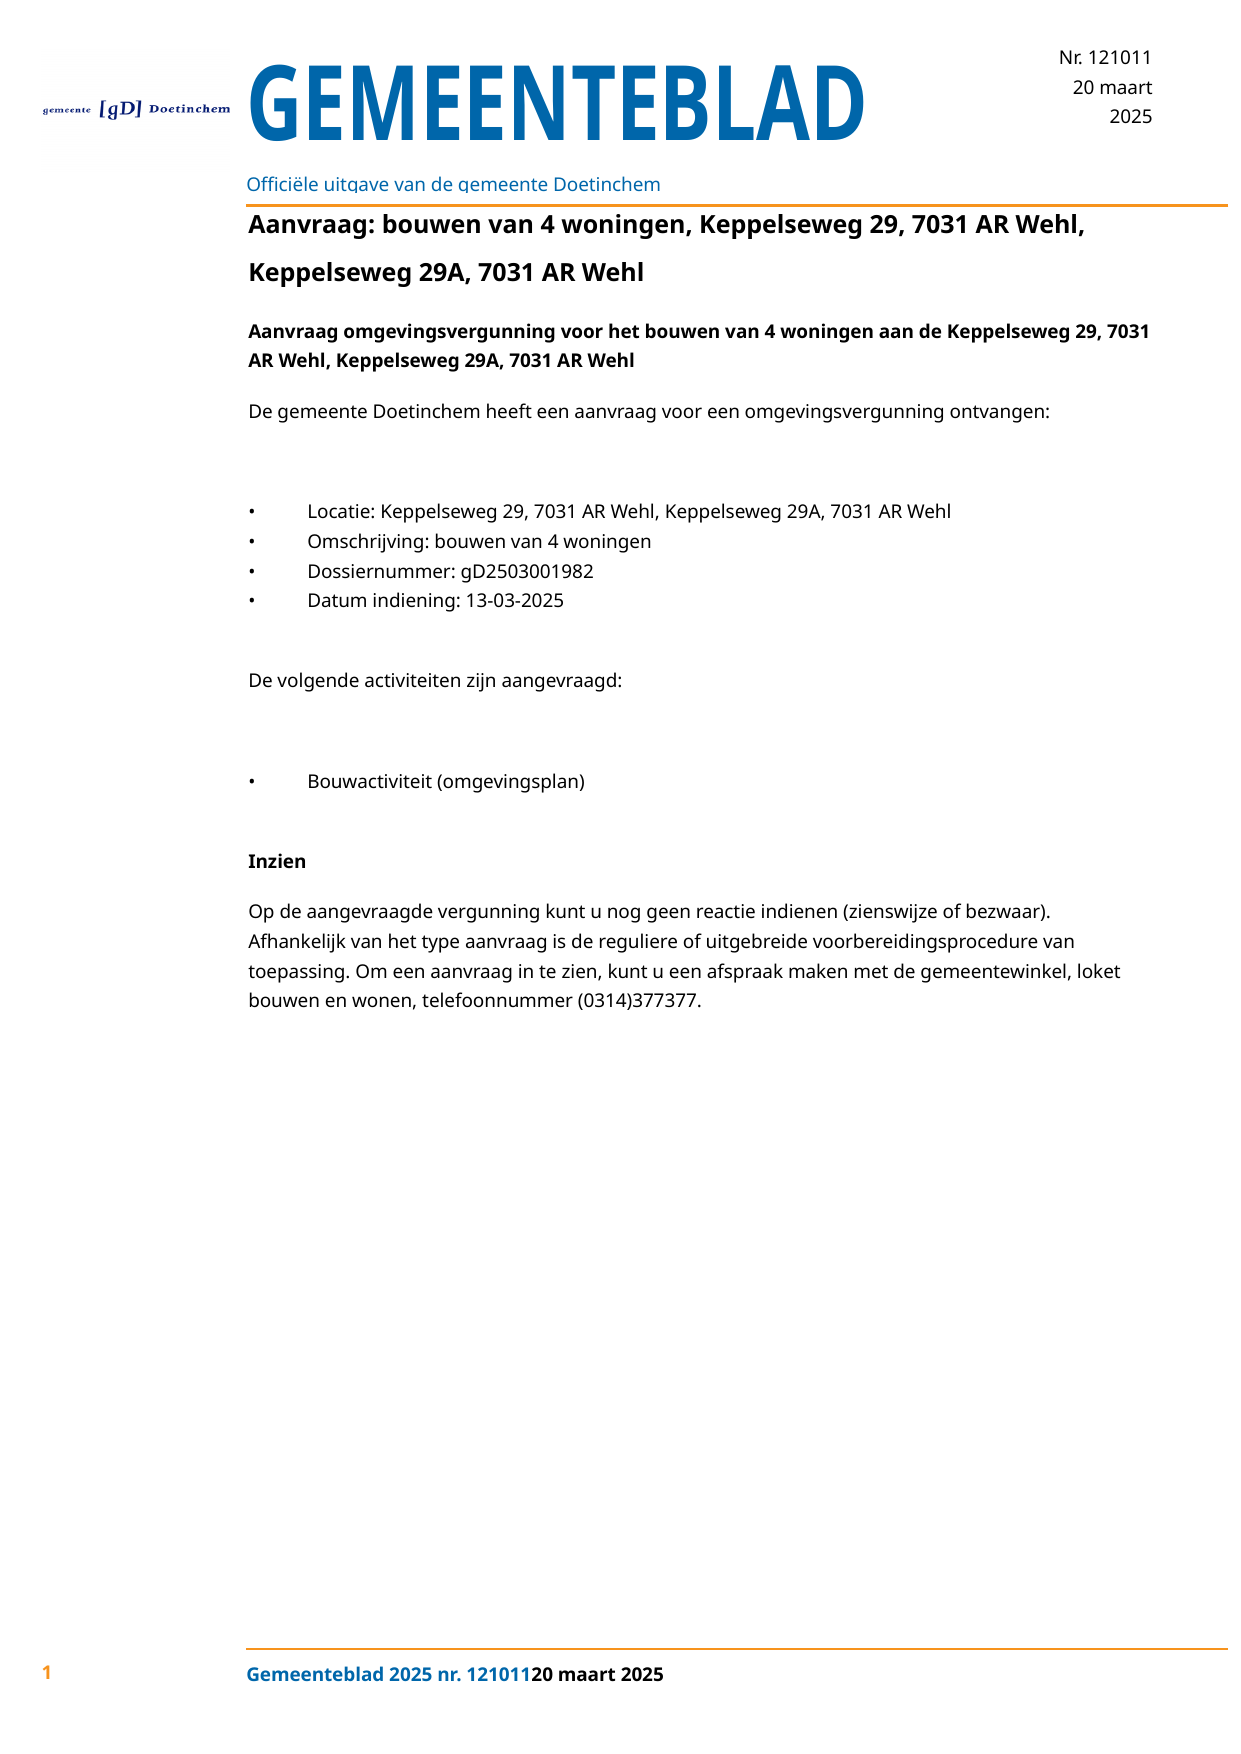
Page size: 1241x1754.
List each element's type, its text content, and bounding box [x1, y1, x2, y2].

text De gemeente Doetinchem heeft een aanvraag voor een omgevingsvergunning ontvangen: [248, 398, 1152, 424]
list Datum indiening: 13-03-2025 [248, 587, 1152, 613]
text De volgende activiteiten zijn aangevraagd: [248, 667, 1152, 693]
list Omschrijving: bouwen van 4 woningen [248, 528, 1152, 554]
list Dossiernummer: gD2503001982 [248, 558, 1152, 584]
list Locatie: Keppelseweg 29, 7031 AR Wehl, Keppelseweg 29A, 7031 AR Wehl [248, 499, 1152, 524]
list Bouwactiviteit (omgevingsplan) [248, 768, 1152, 794]
picture [41, 47, 231, 172]
text Inzien [248, 848, 1152, 874]
text Op de aangevraagde vergunning kunt u nog geen reactie indienen (zienswijze of bezwaar). Afhankelijk van het type aanvraag is de reguliere of uitgebreide voorbereidingsprocedure van toepassing. Om een aanvraag in te zien, kunt u een afspraak maken met de gemeentewinkel, loket bouwen en wonen, telefoonnummer (0314)377377. [248, 899, 1152, 1013]
text Aanvraag: bouwen van 4 woningen, Keppelseweg 29, 7031 AR Wehl, Keppelseweg 29A, 7031 AR Wehl [248, 207, 1152, 288]
text Aanvraag omgevingsvergunning voor het bouwen van 4 woningen aan de Keppelseweg 29, 7031 AR Wehl, Keppelseweg 29A, 7031 AR Wehl [248, 318, 1152, 373]
